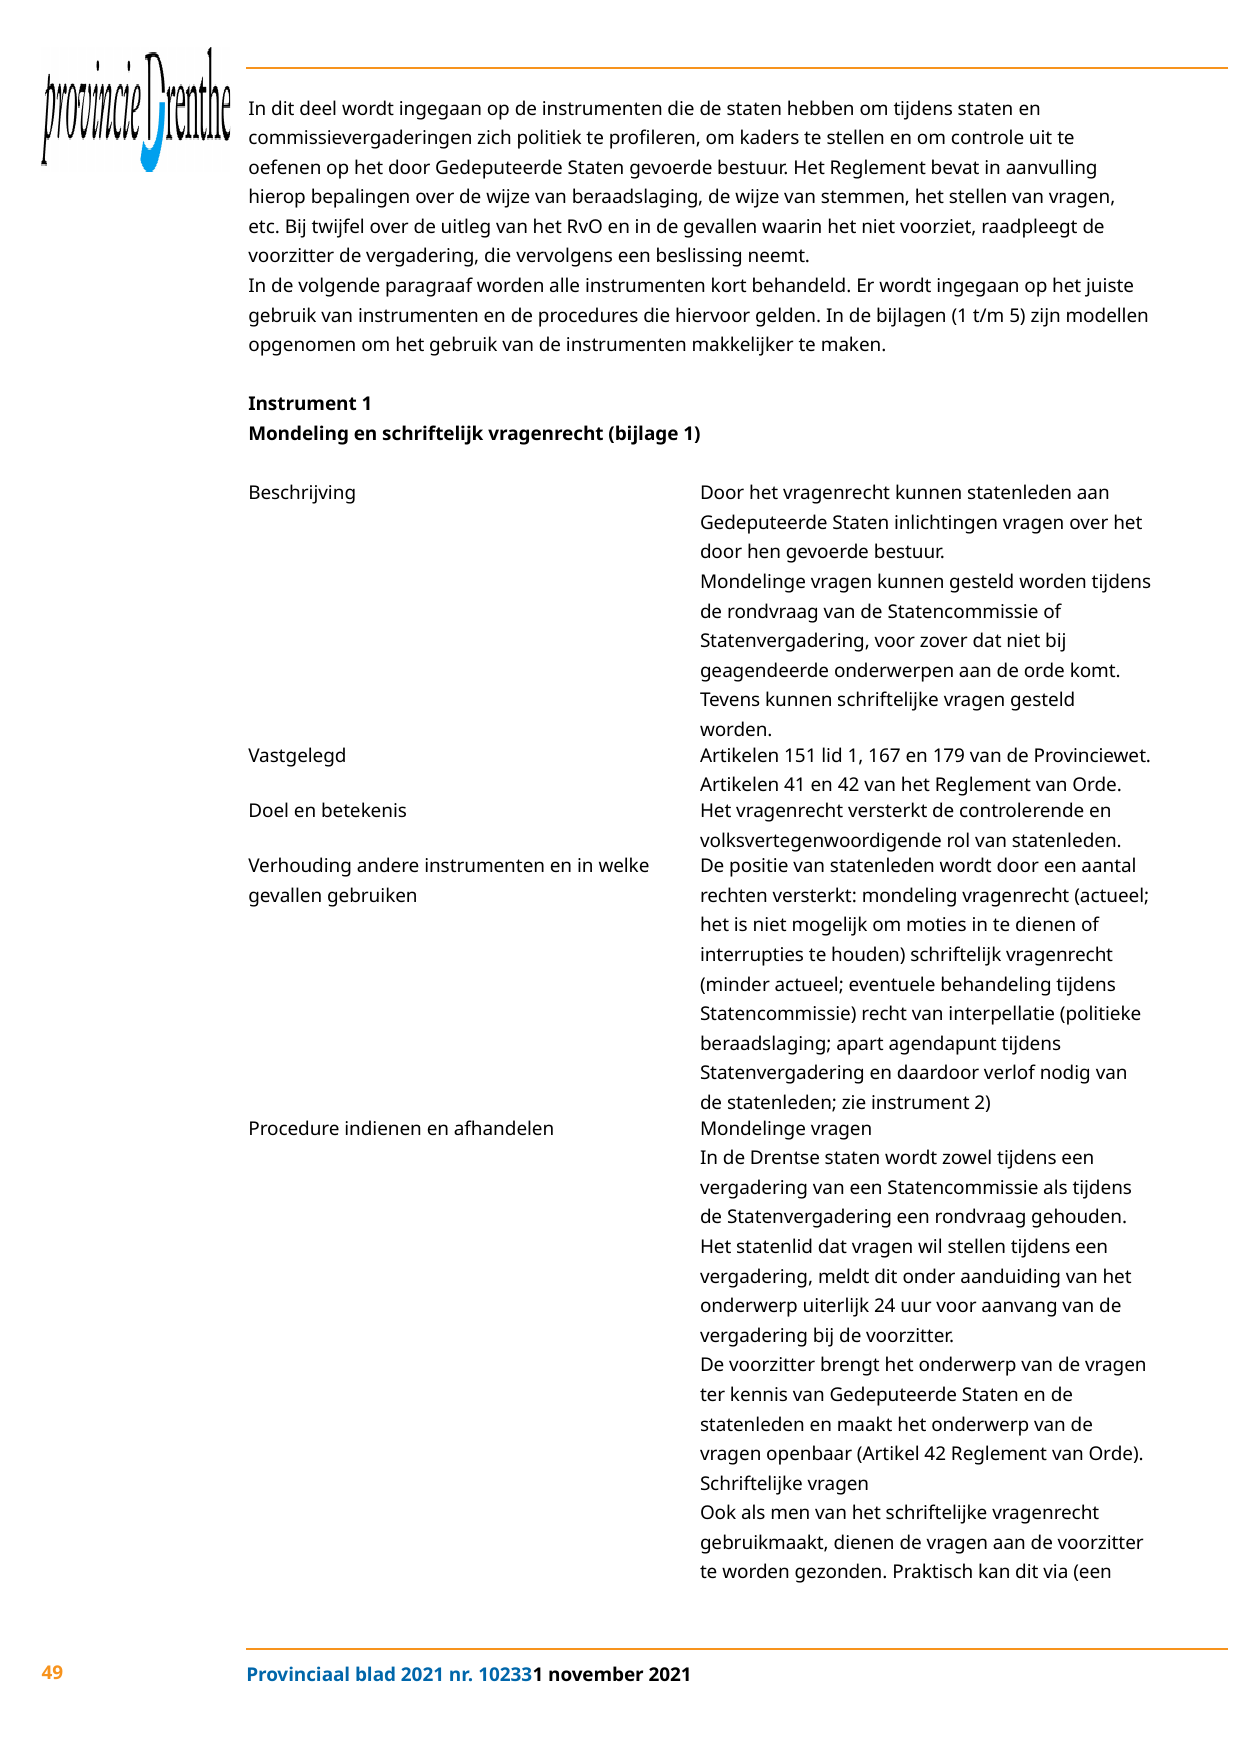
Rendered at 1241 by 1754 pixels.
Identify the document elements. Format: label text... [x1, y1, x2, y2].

text Mondeling en schriftelijk vragenrecht (bijlage 1) [248, 420, 1152, 446]
table_cell Het vragenrecht versterkt de controlerende en volksvertegenwoordigende rol van statenleden. [700, 797, 1152, 852]
text In dit deel wordt ingegaan op de instrumenten die de staten hebben om tijdens staten­ en commissievergaderingen zich politiek te profileren, om kaders te stellen en om controle uit te oefenen op het door Gedeputeerde Staten gevoerde bestuur. Het Reglement bevat in aanvulling hierop bepalingen over de wijze van beraadslaging, de wijze van stemmen, het stellen van vragen, etc. Bij twijfel over de uitleg van het RvO en in de gevallen waarin het niet voorziet, raadpleegt de voorzitter de vergadering, die vervolgens een beslissing neemt. [248, 95, 1152, 268]
table_cell Procedure indienen en afhandelen [248, 1115, 700, 1584]
picture [41, 47, 231, 172]
table_cell Vastgelegd [248, 742, 700, 797]
table_cell Doel en betekenis [248, 797, 700, 852]
table_cell Mondelinge vragen In de Drentse staten wordt zowel tijdens een vergadering van een Statencommissie als tijdens de Statenvergadering een rondvraag gehouden. Het statenlid dat vragen wil stellen tijdens een vergadering, meldt dit onder aanduiding van het onderwerp uiterlijk 24 uur voor aanvang van de vergadering bij de voorzitter. De voorzitter brengt het onderwerp van de vragen ter kennis van Gedeputeerde Staten en de statenleden en maakt het onderwerp van de vragen openbaar (Artikel 42 Reglement van Orde). Schriftelijke vragen Ook als men van het schriftelijke vragenrecht gebruikmaakt, dienen de vragen aan de voorzitter te worden gezonden. Praktisch kan dit via (een [700, 1115, 1152, 1584]
table_header Door het vragenrecht kunnen statenleden aan Gedeputeerde Staten inlichtingen vragen over het door hen gevoerde bestuur. Mondelinge vragen kunnen gesteld worden tijdens de rondvraag van de Statencommissie of Statenvergadering, voor zover dat niet bij geagendeerde onderwerpen aan de orde komt. Tevens kunnen schriftelijke vragen gesteld worden. [700, 480, 1152, 742]
table_cell De positie van statenleden wordt door een aantal rechten versterkt: mondeling vragenrecht (actueel; het is niet mogelijk om moties in te dienen of interrupties te houden) schriftelijk vragenrecht (minder actueel; eventuele behandeling tijdens Statencommissie) recht van interpellatie (politieke beraadslaging; apart agendapunt tijdens Statenvergadering en daardoor verlof nodig van de statenleden; zie instrument 2) [700, 853, 1152, 1115]
table_header Beschrijving [248, 480, 700, 742]
text In de volgende paragraaf worden alle instrumenten kort behandeld. Er wordt ingegaan op het juiste gebruik van instrumenten en de procedures die hiervoor gelden. In de bijlagen (1 t/m 5) zijn modellen opgenomen om het gebruik van de instrumenten makkelijker te maken. [248, 272, 1152, 357]
text Instrument 1 [248, 391, 1152, 416]
table_cell Artikelen 151 lid 1, 167 en 179 van de Provinciewet. Artikelen 41 en 42 van het Reglement van Orde. [700, 742, 1152, 797]
table_cell Verhouding andere instrumenten en in welke gevallen gebruiken [248, 853, 700, 1115]
